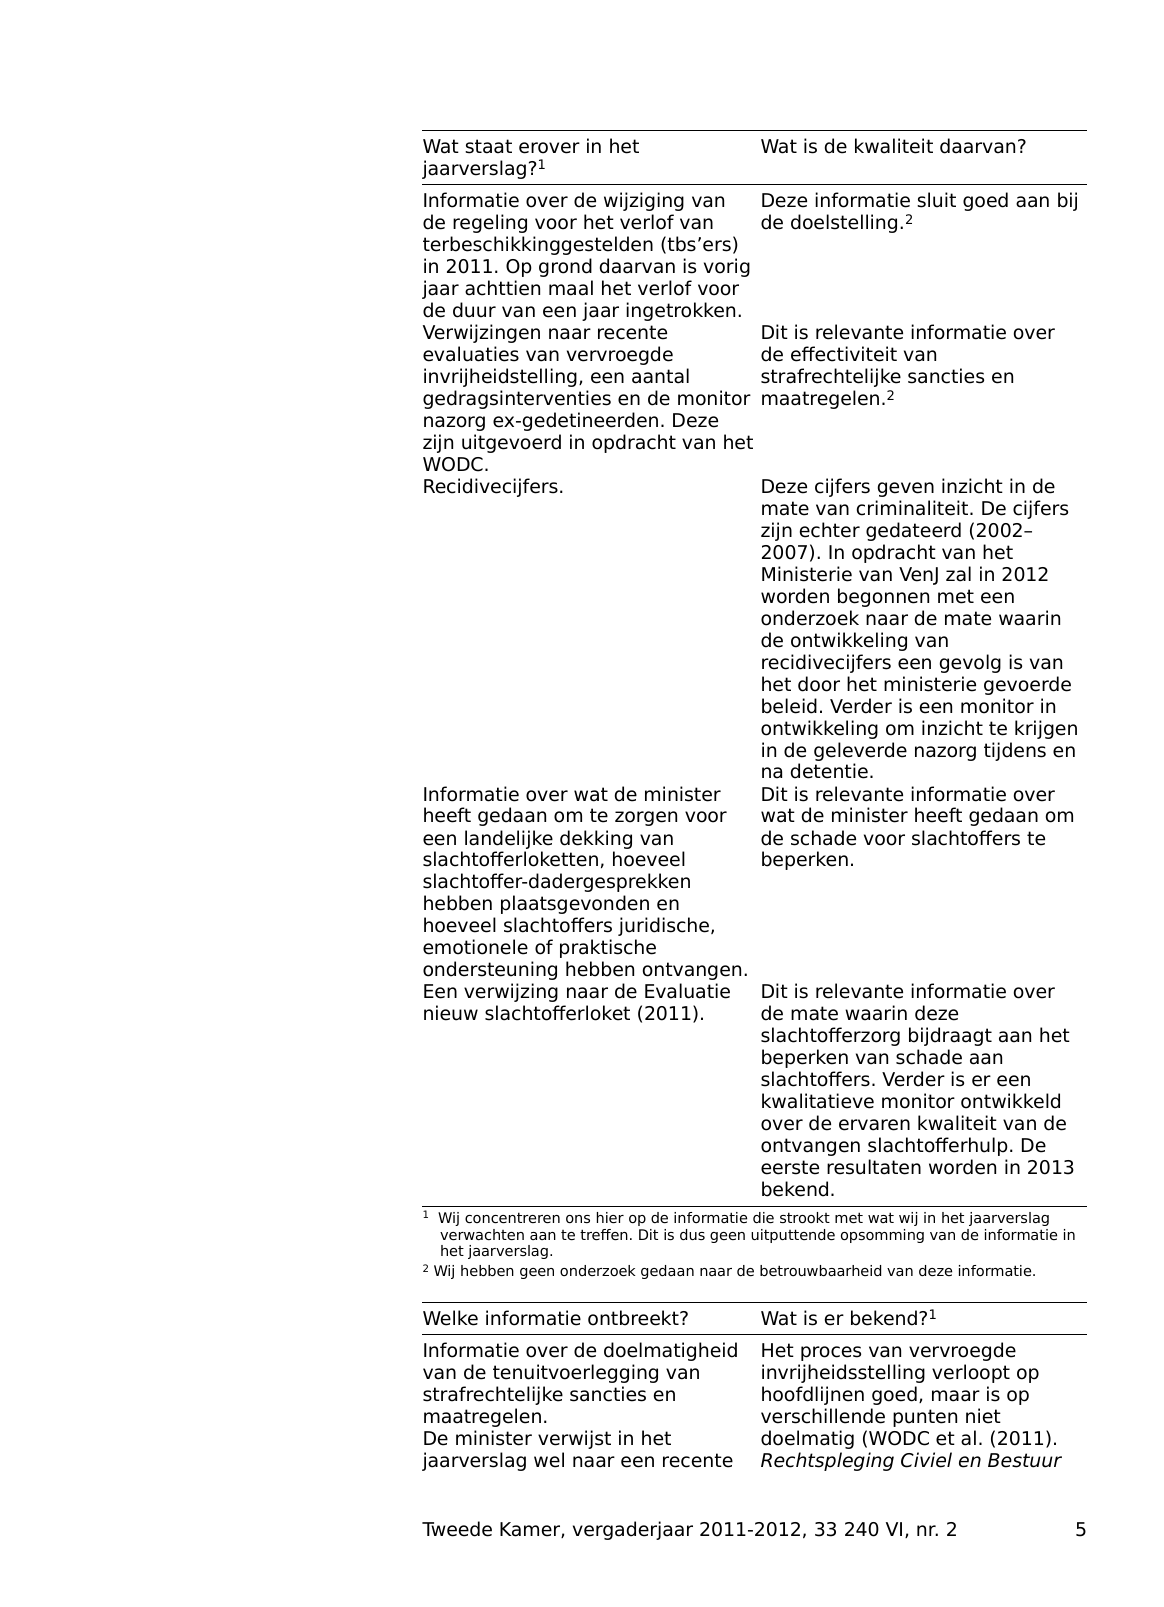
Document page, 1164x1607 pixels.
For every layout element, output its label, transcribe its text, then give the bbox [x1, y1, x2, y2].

table_cell Informatie over wat de minister heeft gedaan om te zorgen voor een landelijke dekking van slachtofferloketten, hoeveel slachtoffer-dadergesprekken hebben plaatsgevonden en hoeveel slachtoffers juridische, emotionele of praktische ondersteuning hebben ontvangen. [422, 784, 754, 981]
table_cell 1 Wij concentreren ons hier op de informatie die strookt met wat wij in het jaarverslag verwachten aan te treffen. Dit is dus geen uitputtende opsomming van de informatie in het jaarverslag. 2 Wij hebben geen onderzoek gedaan naar de betrouwbaarheid van deze informatie. [422, 1207, 1087, 1280]
table_cell Een verwijzing naar de Evaluatie nieuw slachtofferloket (2011). [422, 981, 754, 1206]
table_cell Deze cijfers geven inzicht in de mate van criminaliteit. De cijfers zijn echter gedateerd (2002–2007). In opdracht van het Ministerie van VenJ zal in 2012 worden begonnen met een onderzoek naar de mate waarin de ontwikkeling van recidivecijfers een gevolg is van het door het ministerie gevoerde beleid. Verder is een monitor in ontwikkeling om inzicht te krijgen in de geleverde nazorg tijdens en na detentie. [754, 476, 1087, 783]
table_cell Informatie over de wijziging van de regeling voor het verlof van terbeschikkinggestelden (tbs’ers) in 2011. Op grond daarvan is vorig jaar achttien maal het verlof voor de duur van een jaar ingetrokken. [422, 185, 754, 322]
table_header Wat is de kwaliteit daarvan? [754, 131, 1087, 184]
table_cell Informatie over de doelmatigheid van de tenuitvoerlegging van strafrechtelijke sancties en maatregelen. De minister verwijst in het jaarverslag wel naar een recente [422, 1335, 754, 1472]
table_cell Recidivecijfers. [422, 476, 754, 783]
table_cell Dit is relevante informatie over de effectiviteit van strafrechtelijke sancties en maatregelen.2 [754, 322, 1087, 476]
table_header Wat staat erover in het jaarverslag?1 [422, 131, 754, 184]
table_cell Dit is relevante informatie over de mate waarin deze slachtofferzorg bijdraagt aan het beperken van schade aan slachtoffers. Verder is er een kwalitatieve monitor ontwikkeld over de ervaren kwaliteit van de ontvangen slachtofferhulp. De eerste resultaten worden in 2013 bekend. [754, 981, 1087, 1206]
table_header Welke informatie ontbreekt? [422, 1303, 754, 1334]
table_cell Verwijzingen naar recente evaluaties van vervroegde invrijheidstelling, een aantal gedragsinterventies en de monitor nazorg ex-gedetineerden. Deze zijn uitgevoerd in opdracht van het WODC. [422, 322, 754, 476]
table_cell Dit is relevante informatie over wat de minister heeft gedaan om de schade voor slachtoffers te beperken. [754, 784, 1087, 981]
table_cell Deze informatie sluit goed aan bij de doelstelling.2 [754, 185, 1087, 322]
table_cell Het proces van vervroegde invrijheidsstelling verloopt op hoofdlijnen goed, maar is op verschillende punten niet doelmatig (WODC et al. (2011). Rechtspleging Civiel en Bestuur [754, 1335, 1087, 1472]
table_header Wat is er bekend?1 [754, 1303, 1087, 1334]
